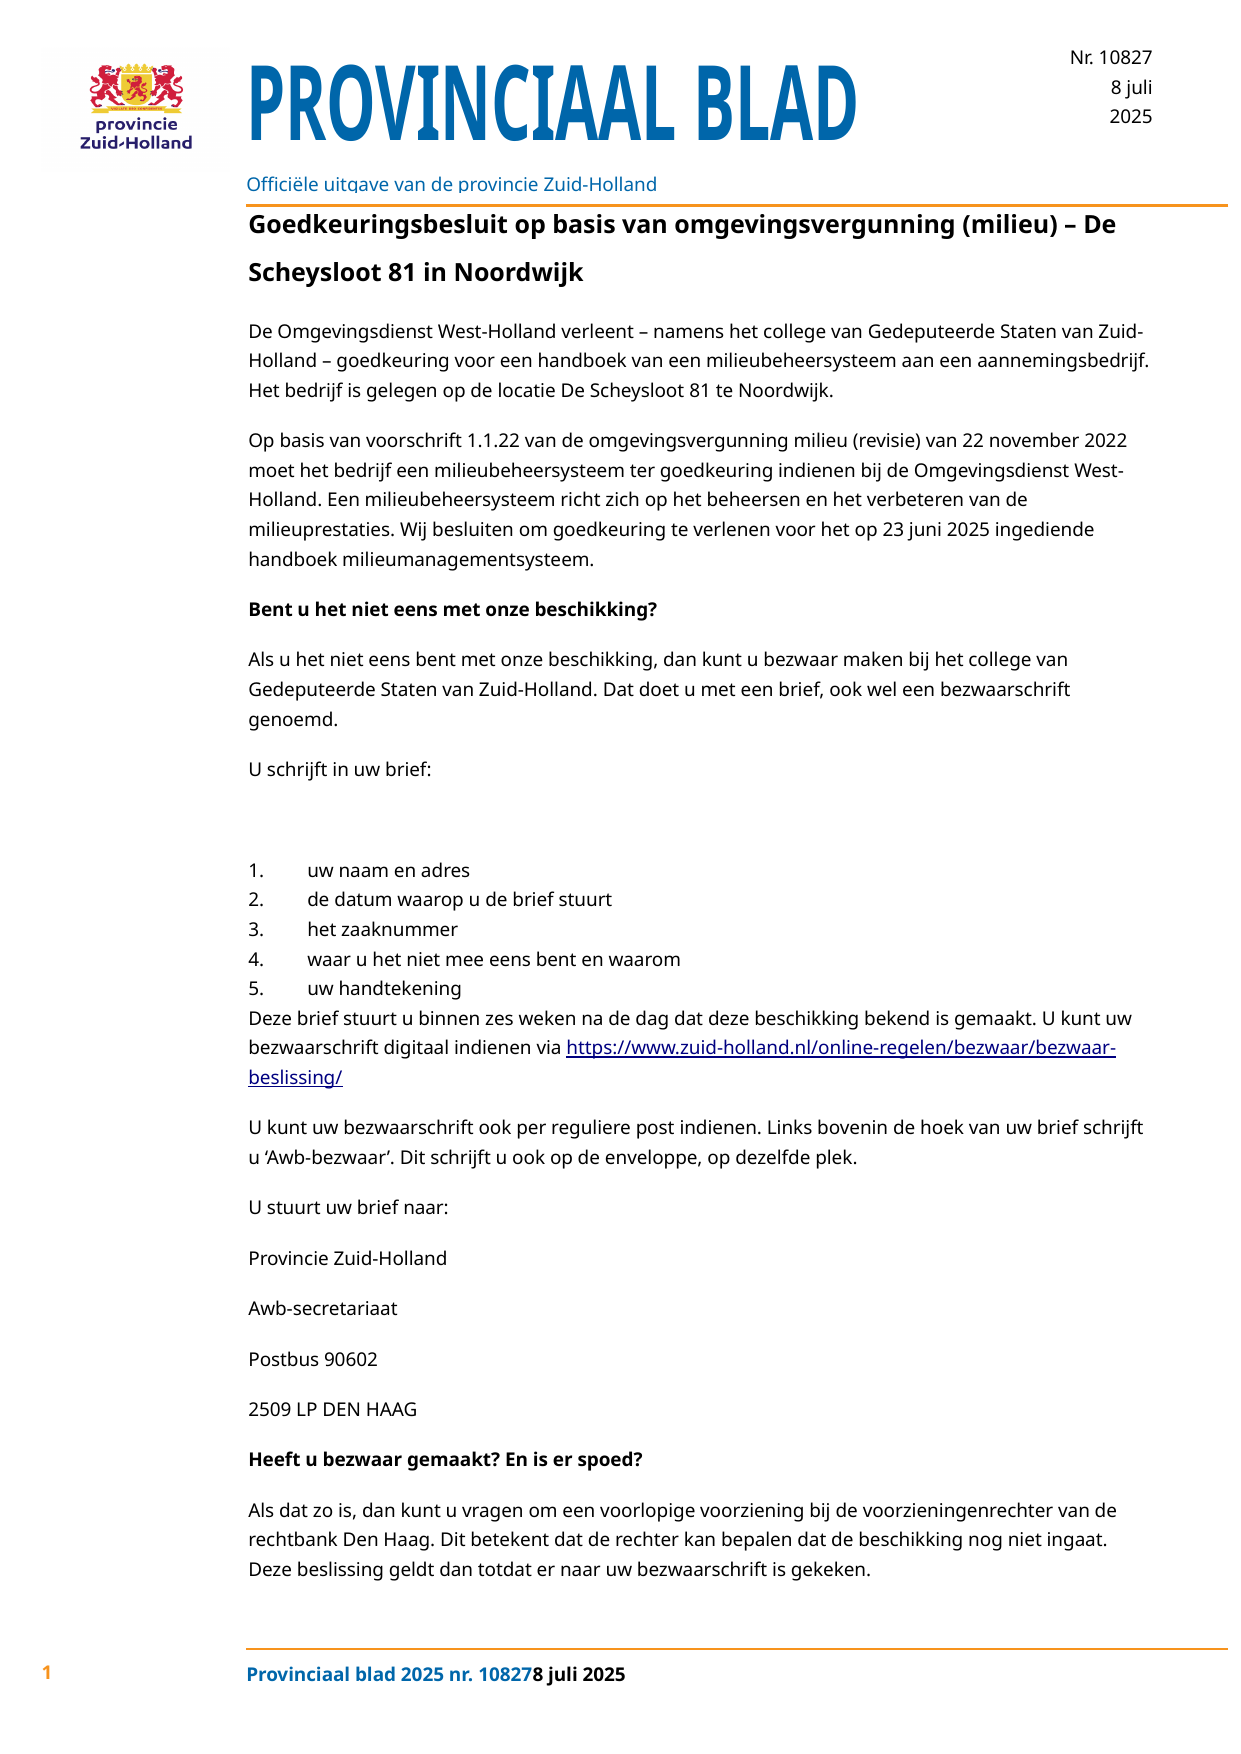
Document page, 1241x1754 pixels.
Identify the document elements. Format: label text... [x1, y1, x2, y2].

text De Omgevingsdienst West-Holland verleent – namens het college van Gedeputeerde Staten van Zuid-Holland – goedkeuring voor een handboek van een milieubeheersysteem aan een aannemingsbedrijf. Het bedrijf is gelegen op de locatie De Scheysloot 81 te Noordwijk. [248, 318, 1152, 403]
text Deze brief stuurt u binnen zes weken na de dag dat deze beschikking bekend is gemaakt. U kunt uw bezwaarschrift digitaal indienen via https://www.zuid-holland.nl/online-regelen/bezwaar/bezwaar-beslissing/ [248, 1005, 1152, 1090]
text Bent u het niet eens met onze beschikking? [248, 596, 1152, 622]
text 2509 LP DEN HAAG [248, 1396, 1152, 1422]
list de datum waarop u de brief stuurt [248, 887, 1152, 912]
text Als dat zo is, dan kunt u vragen om een voorlopige voorziening bij de voorzieningenrechter van de rechtbank Den Haag. Dit betekent dat de rechter kan bepalen dat de beschikking nog niet ingaat. Deze beslissing geldt dan totdat er naar uw bezwaarschrift is gekeken. [248, 1497, 1152, 1582]
text Heeft u bezwaar gemaakt? En is er spoed? [248, 1447, 1152, 1472]
text U schrijft in uw brief: [248, 756, 1152, 782]
text Provincie Zuid-Holland [248, 1245, 1152, 1271]
list uw handtekening [248, 975, 1152, 1001]
list uw naam en adres [248, 857, 1152, 883]
text U kunt uw bezwaarschrift ook per reguliere post indienen. Links bovenin de hoek van uw brief schrijft u ‘Awb-bezwaar’. Dit schrijft u ook op de enveloppe, op dezelfde plek. [248, 1114, 1152, 1170]
text Postbus 90602 [248, 1346, 1152, 1372]
picture [41, 47, 231, 172]
text Goedkeuringsbesluit op basis van omgevingsvergunning (milieu) – De Scheysloot 81 in Noordwijk [248, 207, 1152, 288]
list waar u het niet mee eens bent en waarom [248, 946, 1152, 972]
text Awb-secretariaat [248, 1295, 1152, 1321]
list het zaaknummer [248, 916, 1152, 942]
text U stuurt uw brief naar: [248, 1194, 1152, 1220]
text Als u het niet eens bent met onze beschikking, dan kunt u bezwaar maken bij het college van Gedeputeerde Staten van Zuid-Holland. Dat doet u met een brief, ook wel een bezwaarschrift genoemd. [248, 647, 1152, 732]
text Op basis van voorschrift 1.1.22 van de omgevingsvergunning milieu (revisie) van 22 november 2022 moet het bedrijf een milieubeheersysteem ter goedkeuring indienen bij de Omgevingsdienst West-Holland. Een milieubeheersysteem richt zich op het beheersen en het verbeteren van de milieuprestaties. Wij besluiten om goedkeuring te verlenen voor het op 23 juni 2025 ingediende handboek milieumanagementsysteem. [248, 427, 1152, 572]
